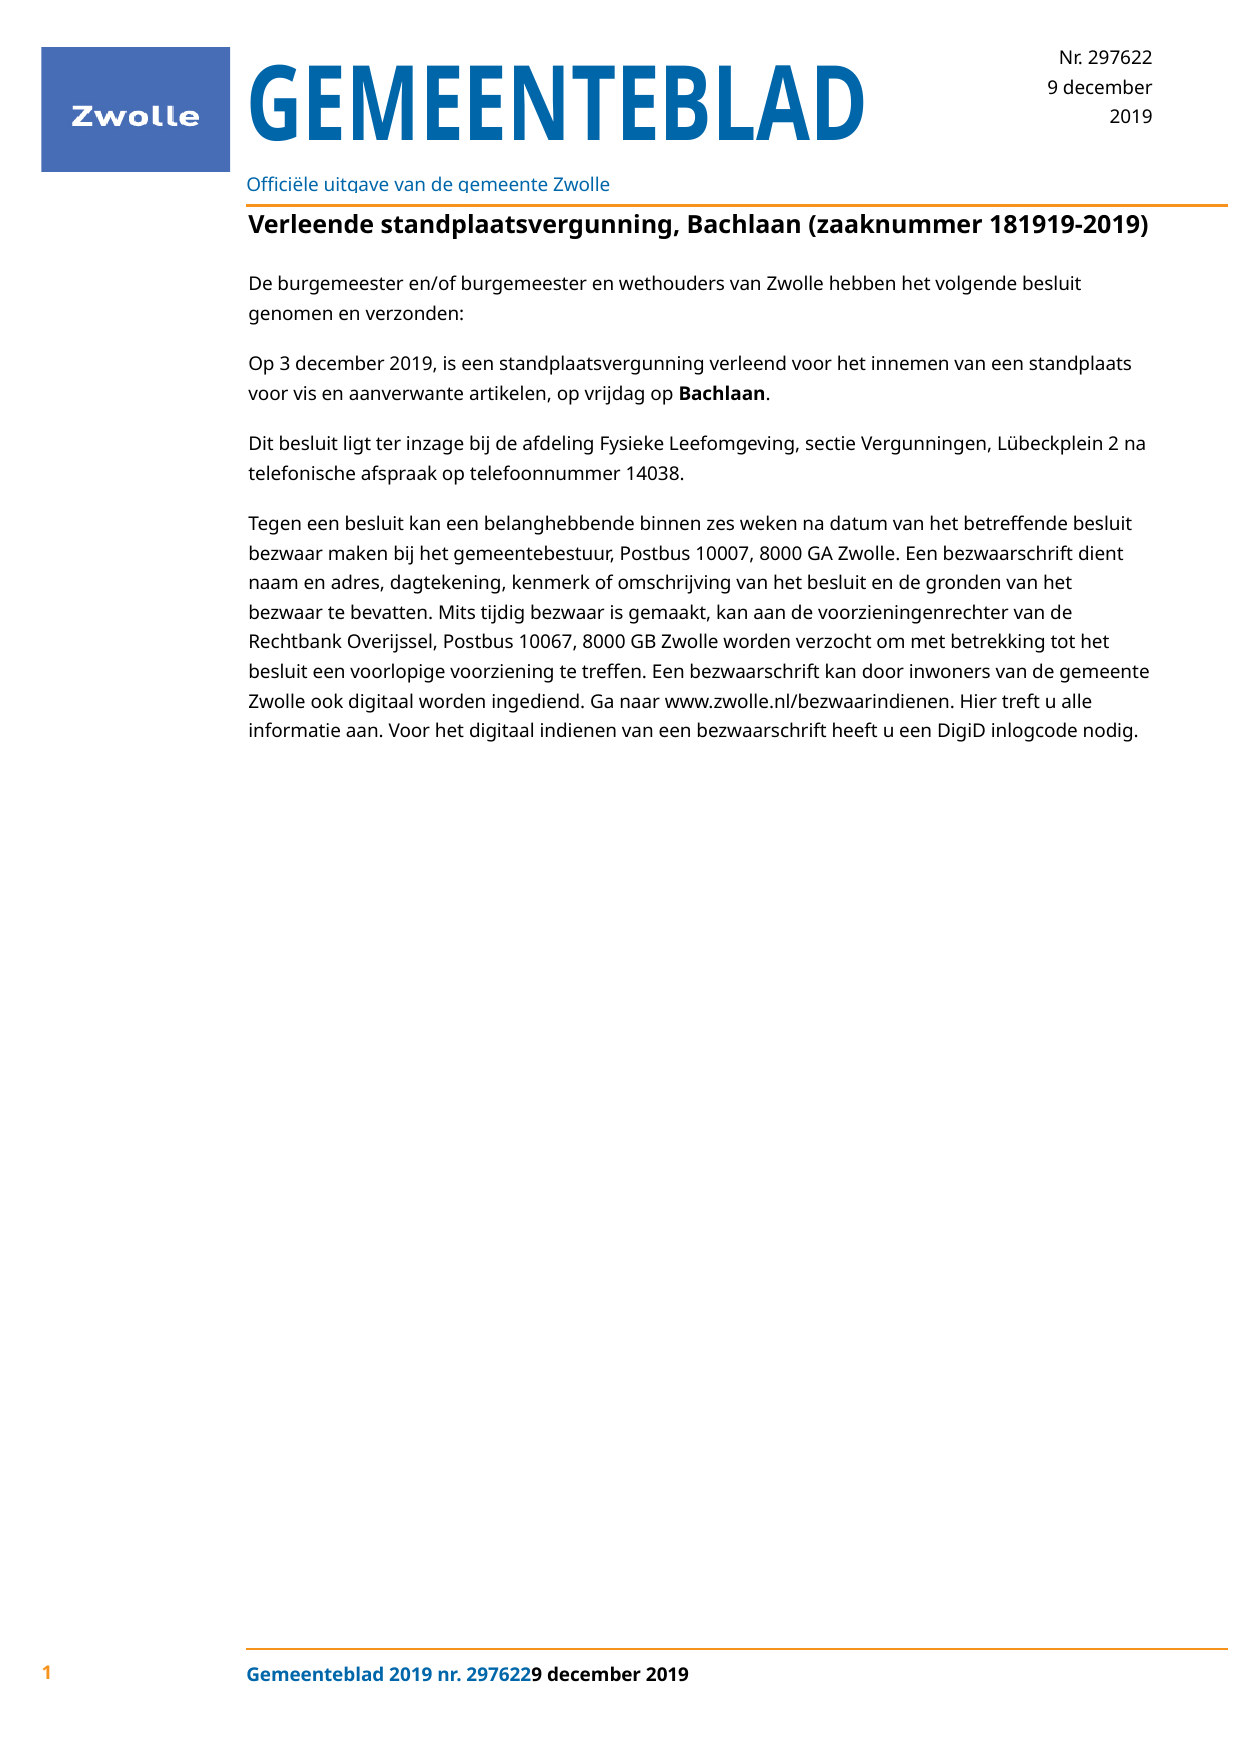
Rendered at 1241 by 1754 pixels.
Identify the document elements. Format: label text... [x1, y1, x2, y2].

picture [41, 47, 231, 172]
text Tegen een besluit kan een belanghebbende binnen zes weken na datum van het betreffende besluit bezwaar maken bij het gemeentebestuur, Postbus 10007, 8000 GA Zwolle. Een bezwaarschrift dient naam en adres, dagtekening, kenmerk of omschrijving van het besluit en de gronden van het bezwaar te bevatten. Mits tijdig bezwaar is gemaakt, kan aan de voorzieningenrechter van de Rechtbank Overijssel, Postbus 10067, 8000 GB Zwolle worden verzocht om met betrekking tot het besluit een voorlopige voorziening te treffen. Een bezwaarschrift kan door inwoners van de gemeente Zwolle ook digitaal worden ingediend. Ga naar www.zwolle.nl/bezwaarindienen. Hier treft u alle informatie aan. Voor het digitaal indienen van een bezwaarschrift heeft u een DigiD inlogcode nodig. [248, 510, 1152, 743]
text Op 3 december 2019, is een standplaatsvergunning verleend voor het innemen van een standplaats voor vis en aanverwante artikelen, op vrijdag op Bachlaan. [248, 350, 1152, 406]
text Dit besluit ligt ter inzage bij de afdeling Fysieke Leefomgeving, sectie Vergunningen, Lübeckplein 2 na telefonische afspraak op telefoonnummer 14038. [248, 430, 1152, 486]
text De burgemeester en/of burgemeester en wethouders van Zwolle hebben het volgende besluit genomen en verzonden: [248, 270, 1152, 326]
text Verleende standplaatsvergunning, Bachlaan (zaaknummer 181919-2019) [248, 207, 1152, 241]
